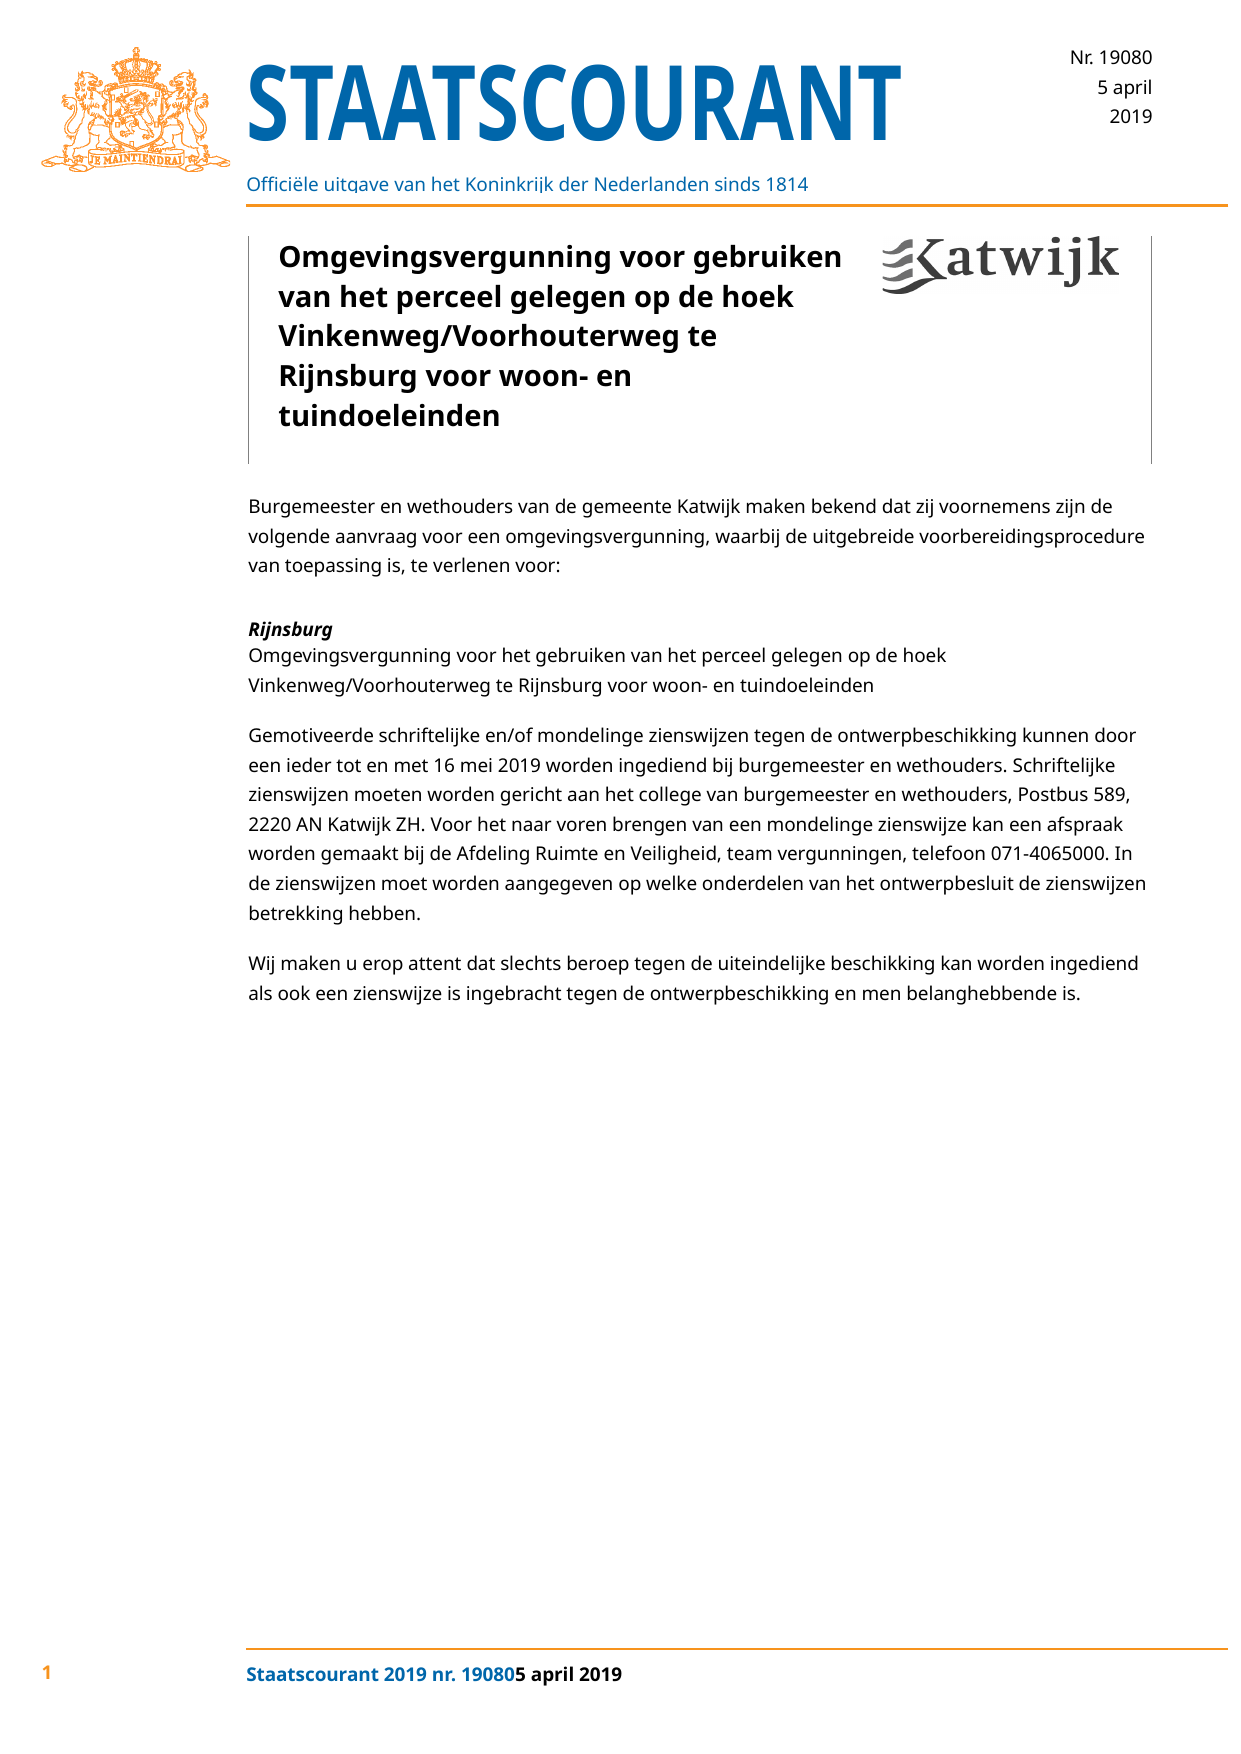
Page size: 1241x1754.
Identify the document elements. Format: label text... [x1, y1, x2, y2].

text Omgevingsvergunning voor het gebruiken van het perceel gelegen op de hoek Vinkenweg/Voorhouterweg te Rijnsburg voor woon- en tuindoeleinden [248, 642, 1152, 697]
table_header [850, 294, 1151, 464]
table_header Omgevingsvergunning voor gebruiken van het perceel gelegen op de hoek Vinkenweg/Voorhouterweg te Rijnsburg voor woon- en tuindoeleinden [249, 236, 850, 464]
table_header [850, 236, 882, 293]
picture [882, 236, 1119, 294]
picture [41, 47, 231, 172]
table_header [1119, 236, 1151, 293]
text Wij maken u erop attent dat slechts beroep tegen de uiteindelijke beschikking kan worden ingediend als ook een zienswijze is ingebracht tegen de ontwerpbeschikking en men belanghebbende is. [248, 950, 1152, 1005]
text Rijnsburg [248, 616, 1152, 642]
text Burgemeester en wethouders van de gemeente Katwijk maken bekend dat zij voornemens zijn de volgende aanvraag voor een omgevingsvergunning, waarbij de uitgebreide voorbereidingsprocedure van toepassing is, te verlenen voor: [248, 493, 1152, 578]
text Gemotiveerde schriftelijke en/of mondelinge zienswijzen tegen de ontwerpbeschikking kunnen door een ieder tot en met 16 mei 2019 worden ingediend bij burgemeester en wethouders. Schriftelijke zienswijzen moeten worden gericht aan het college van burgemeester en wethouders, Postbus 589, 2220 AN Katwijk ZH. Voor het naar voren brengen van een mondelinge zienswijze kan een afspraak worden gemaakt bij de Afdeling Ruimte en Veiligheid, team vergunningen, telefoon 071-4065000. In de zienswijzen moet worden aangegeven op welke onderdelen van het ontwerpbesluit de zienswijzen betrekking hebben. [248, 722, 1152, 925]
